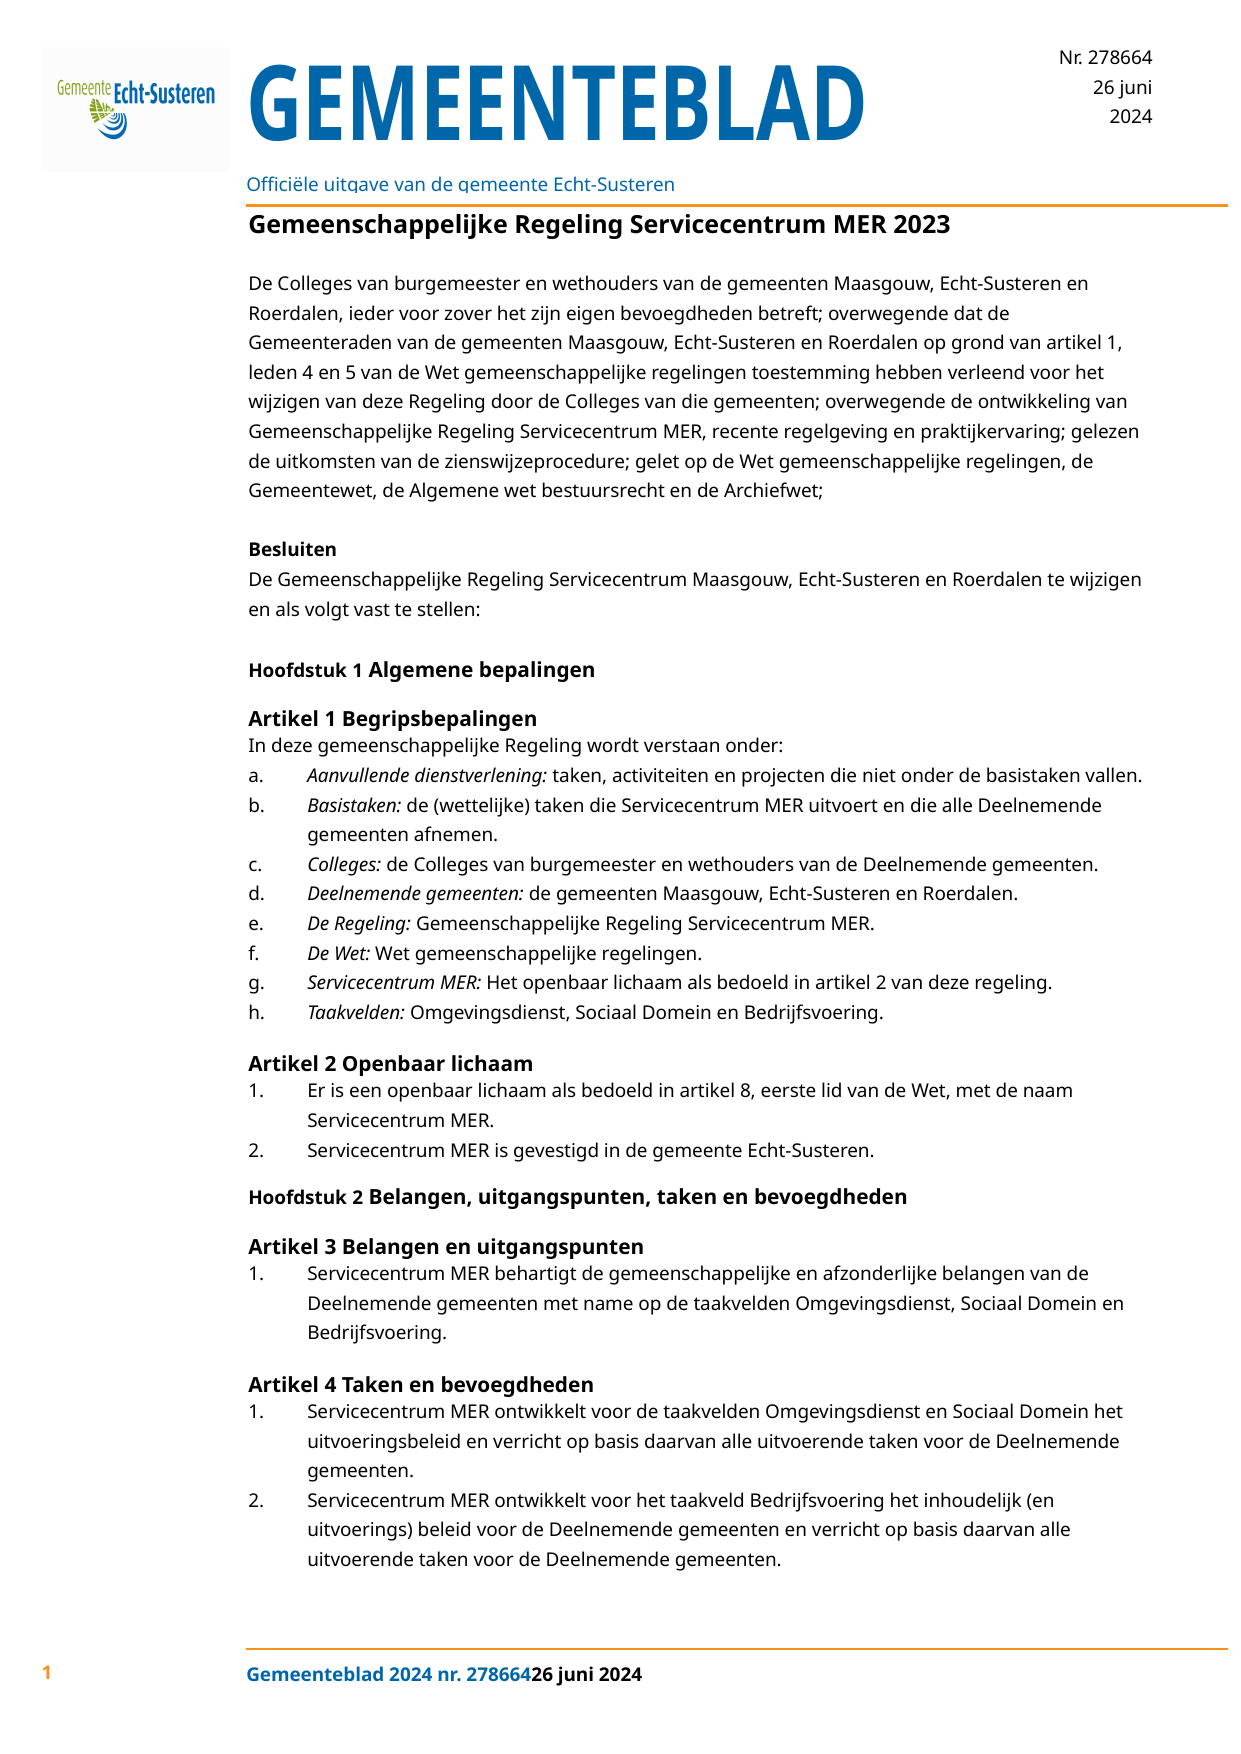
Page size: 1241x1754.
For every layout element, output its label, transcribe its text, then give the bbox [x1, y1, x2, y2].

text Artikel 4 Taken en bevoegdheden [248, 1370, 1152, 1398]
list Servicecentrum MER: Het openbaar lichaam als bedoeld in artikel 2 van deze regeling. [248, 969, 1152, 995]
list De Regeling: Gemeenschappelijke Regeling Servicecentrum MER. [248, 910, 1152, 936]
text Artikel 2 Openbaar lichaam [248, 1049, 1152, 1078]
list Colleges: de Colleges van burgemeester en wethouders van de Deelnemende gemeenten. [248, 851, 1152, 877]
text Hoofdstuk 2 Belangen, uitgangspunten, taken en bevoegdheden [248, 1182, 1152, 1211]
list Servicecentrum MER ontwikkelt voor de taakvelden Omgevingsdienst en Sociaal Domein het uitvoeringsbeleid en verricht op basis daarvan alle uitvoerende taken voor de Deelnemende gemeenten. [248, 1398, 1152, 1483]
list Servicecentrum MER is gevestigd in de gemeente Echt-Susteren. [248, 1137, 1152, 1163]
list Aanvullende dienstverlening: taken, activiteiten en projecten die niet onder de basistaken vallen. [248, 762, 1152, 788]
text Artikel 3 Belangen en uitgangspunten [248, 1232, 1152, 1260]
list De Wet: Wet gemeenschappelijke regelingen. [248, 940, 1152, 965]
list Servicecentrum MER behartigt de gemeenschappelijke en afzonderlijke belangen van de Deelnemende gemeenten met name op de taakvelden Omgevingsdienst, Sociaal Domein en Bedrijfsvoering. [248, 1260, 1152, 1345]
list Basistaken: de (wettelijke) taken die Servicecentrum MER uitvoert en die alle Deelnemende gemeenten afnemen. [248, 792, 1152, 847]
list Taakvelden: Omgevingsdienst, Sociaal Domein en Bedrijfsvoering. [248, 999, 1152, 1024]
text Artikel 1 Begripsbepalingen [248, 704, 1152, 733]
text Besluiten [248, 537, 1152, 562]
picture [41, 47, 231, 172]
list Servicecentrum MER ontwikkelt voor het taakveld Bedrijfsvoering het inhoudelijk (en uitvoerings) beleid voor de Deelnemende gemeenten en verricht op basis daarvan alle uitvoerende taken voor de Deelnemende gemeenten. [248, 1487, 1152, 1572]
list Deelnemende gemeenten: de gemeenten Maasgouw, Echt-Susteren en Roerdalen. [248, 881, 1152, 906]
text De Gemeenschappelijke Regeling Servicecentrum Maasgouw, Echt-Susteren en Roerdalen te wijzigen en als volgt vast te stellen: [248, 566, 1152, 621]
text Hoofdstuk 1 Algemene bepalingen [248, 655, 1152, 683]
list Er is een openbaar lichaam als bedoeld in artikel 8, eerste lid van de Wet, met de naam Servicecentrum MER. [248, 1078, 1152, 1133]
text In deze gemeenschappelijke Regeling wordt verstaan onder: [248, 733, 1152, 758]
text Gemeenschappelijke Regeling Servicecentrum MER 2023 [248, 207, 1152, 241]
text De Colleges van burgemeester en wethouders van de gemeenten Maasgouw, Echt-Susteren en Roerdalen, ieder voor zover het zijn eigen bevoegdheden betreft; overwegende dat de Gemeenteraden van de gemeenten Maasgouw, Echt-Susteren en Roerdalen op grond van artikel 1, leden 4 en 5 van de Wet gemeenschappelijke regelingen toestemming hebben verleend voor het wijzigen van deze Regeling door de Colleges van die gemeenten; overwegende de ontwikkeling van Gemeenschappelijke Regeling Servicecentrum MER, recente regelgeving en praktijkervaring; gelezen de uitkomsten van de zienswijzeprocedure; gelet op de Wet gemeenschappelijke regelingen, de Gemeentewet, de Algemene wet bestuursrecht en de Archiefwet; [248, 270, 1152, 503]
